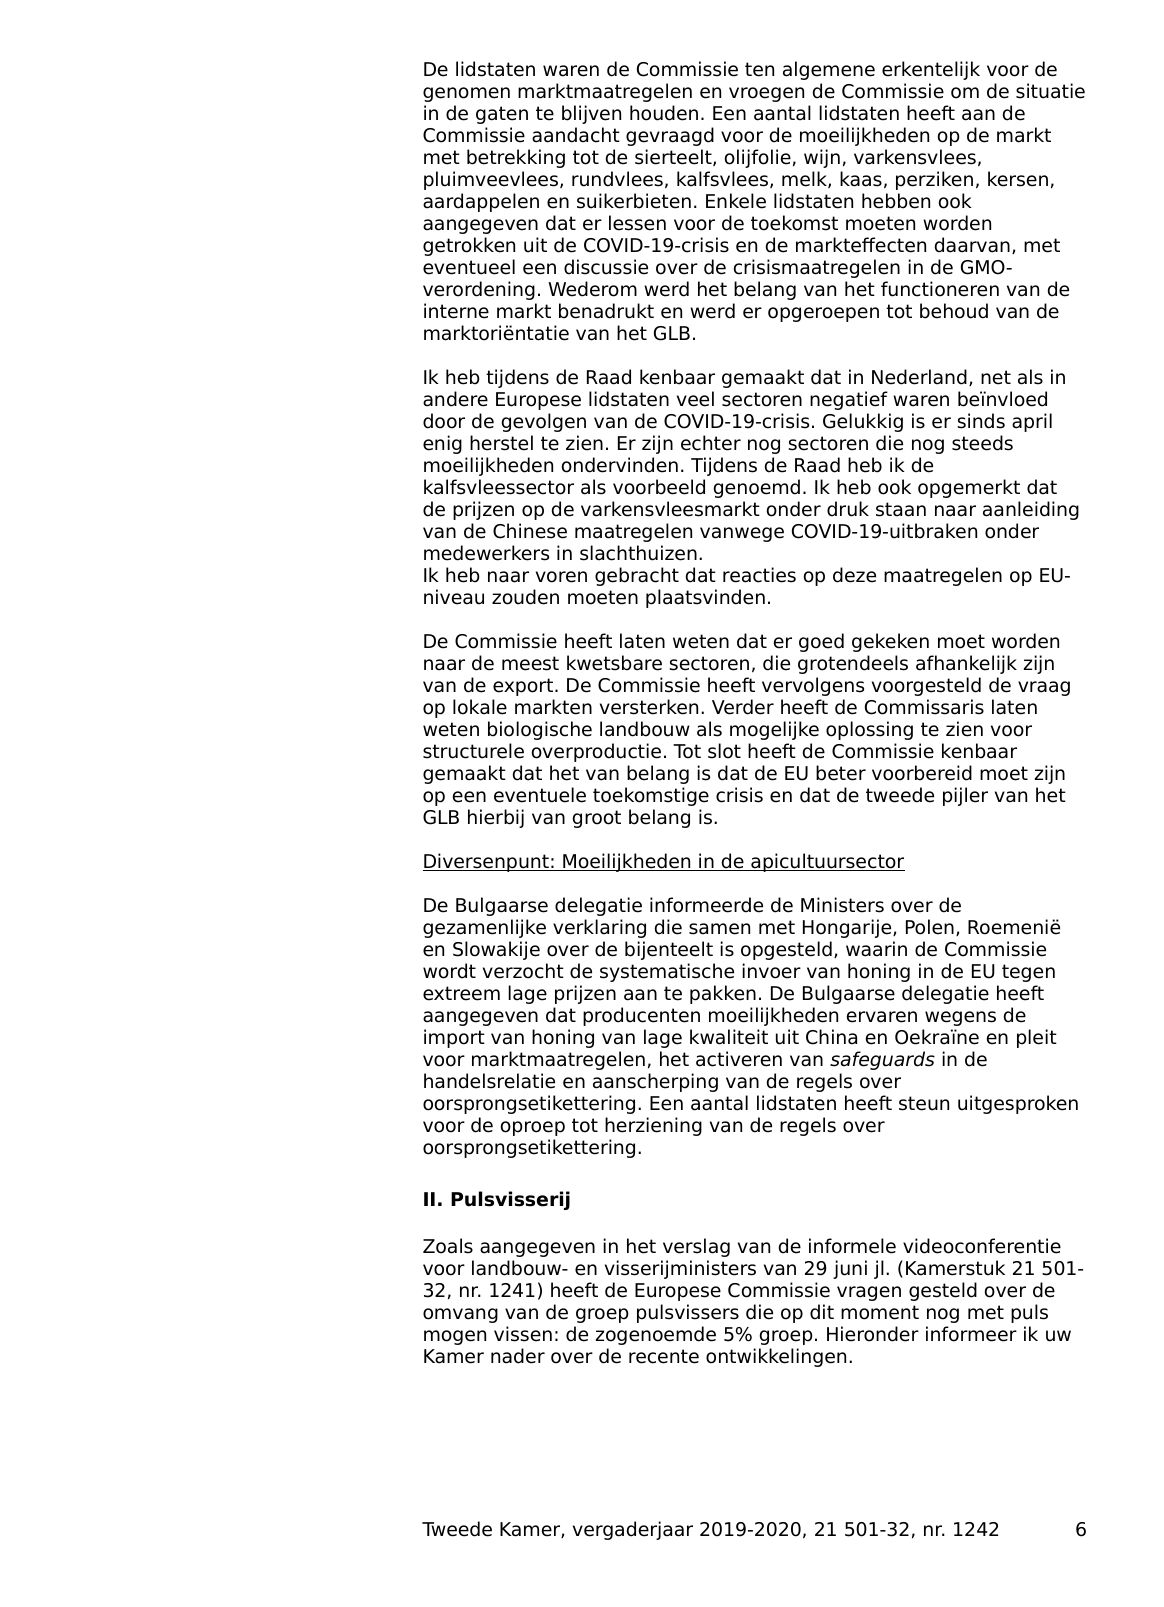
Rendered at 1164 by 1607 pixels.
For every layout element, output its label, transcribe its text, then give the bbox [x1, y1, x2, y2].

text De Bulgaarse delegatie informeerde de Ministers over de gezamenlijke verklaring die samen met Hongarije, Polen, Roemenië en Slowakije over de bijenteelt is opgesteld, waarin de Commissie wordt verzocht de systematische invoer van honing in de EU tegen extreem lage prijzen aan te pakken. De Bulgaarse delegatie heeft aangegeven dat producenten moeilijkheden ervaren wegens de import van honing van lage kwaliteit uit China en Oekraïne en pleit voor marktmaatregelen, het activeren van safeguards in de handelsrelatie en aanscherping van de regels over oorsprongsetikettering. Een aantal lidstaten heeft steun uitgesproken voor de oproep tot herziening van de regels over oorsprongsetikettering. [422, 895, 1087, 1159]
text Ik heb naar voren gebracht dat reacties op deze maatregelen op EU-niveau zouden moeten plaatsvinden. [422, 565, 1087, 609]
text De lidstaten waren de Commissie ten algemene erkentelijk voor de genomen marktmaatregelen en vroegen de Commissie om de situatie in de gaten te blijven houden. Een aantal lidstaten heeft aan de Commissie aandacht gevraagd voor de moeilijkheden op de markt met betrekking tot de sierteelt, olijfolie, wijn, varkensvlees, pluimveevlees, rundvlees, kalfsvlees, melk, kaas, perziken, kersen, aardappelen en suikerbieten. Enkele lidstaten hebben ook aangegeven dat er lessen voor de toekomst moeten worden getrokken uit de COVID-19-crisis en de markteffecten daarvan, met eventueel een discussie over de crisismaatregelen in de GMO-verordening. Wederom werd het belang van het functioneren van de interne markt benadrukt en werd er opgeroepen tot behoud van de marktoriëntatie van het GLB. [422, 59, 1087, 345]
text Zoals aangegeven in het verslag van de informele videoconferentie voor landbouw- en visserijministers van 29 juni jl. (Kamerstuk 21 501-32, nr. 1241) heeft de Europese Commissie vragen gesteld over de omvang van de groep pulsvissers die op dit moment nog met puls mogen vissen: de zogenoemde 5% groep. Hieronder informeer ik uw Kamer nader over de recente ontwikkelingen. [422, 1236, 1087, 1368]
text Ik heb tijdens de Raad kenbaar gemaakt dat in Nederland, net als in andere Europese lidstaten veel sectoren negatief waren beïnvloed door de gevolgen van de COVID-19-crisis. Gelukkig is er sinds april enig herstel te zien. Er zijn echter nog sectoren die nog steeds moeilijkheden ondervinden. Tijdens de Raad heb ik de kalfsvleessector als voorbeeld genoemd. Ik heb ook opgemerkt dat de prijzen op de varkensvleesmarkt onder druk staan naar aanleiding van de Chinese maatregelen vanwege COVID-19-uitbraken onder medewerkers in slachthuizen. [422, 367, 1087, 565]
subtitle II. Pulsvisserij [422, 1189, 1087, 1211]
text De Commissie heeft laten weten dat er goed gekeken moet worden naar de meest kwetsbare sectoren, die grotendeels afhankelijk zijn van de export. De Commissie heeft vervolgens voorgesteld de vraag op lokale markten versterken. Verder heeft de Commissaris laten weten biologische landbouw als mogelijke oplossing te zien voor structurele overproductie. Tot slot heeft de Commissie kenbaar gemaakt dat het van belang is dat de EU beter voorbereid moet zijn op een eventuele toekomstige crisis en dat de tweede pijler van het GLB hierbij van groot belang is. [422, 631, 1087, 829]
subtitle Diversenpunt: Moeilijkheden in de apicultuursector [422, 851, 1087, 873]
